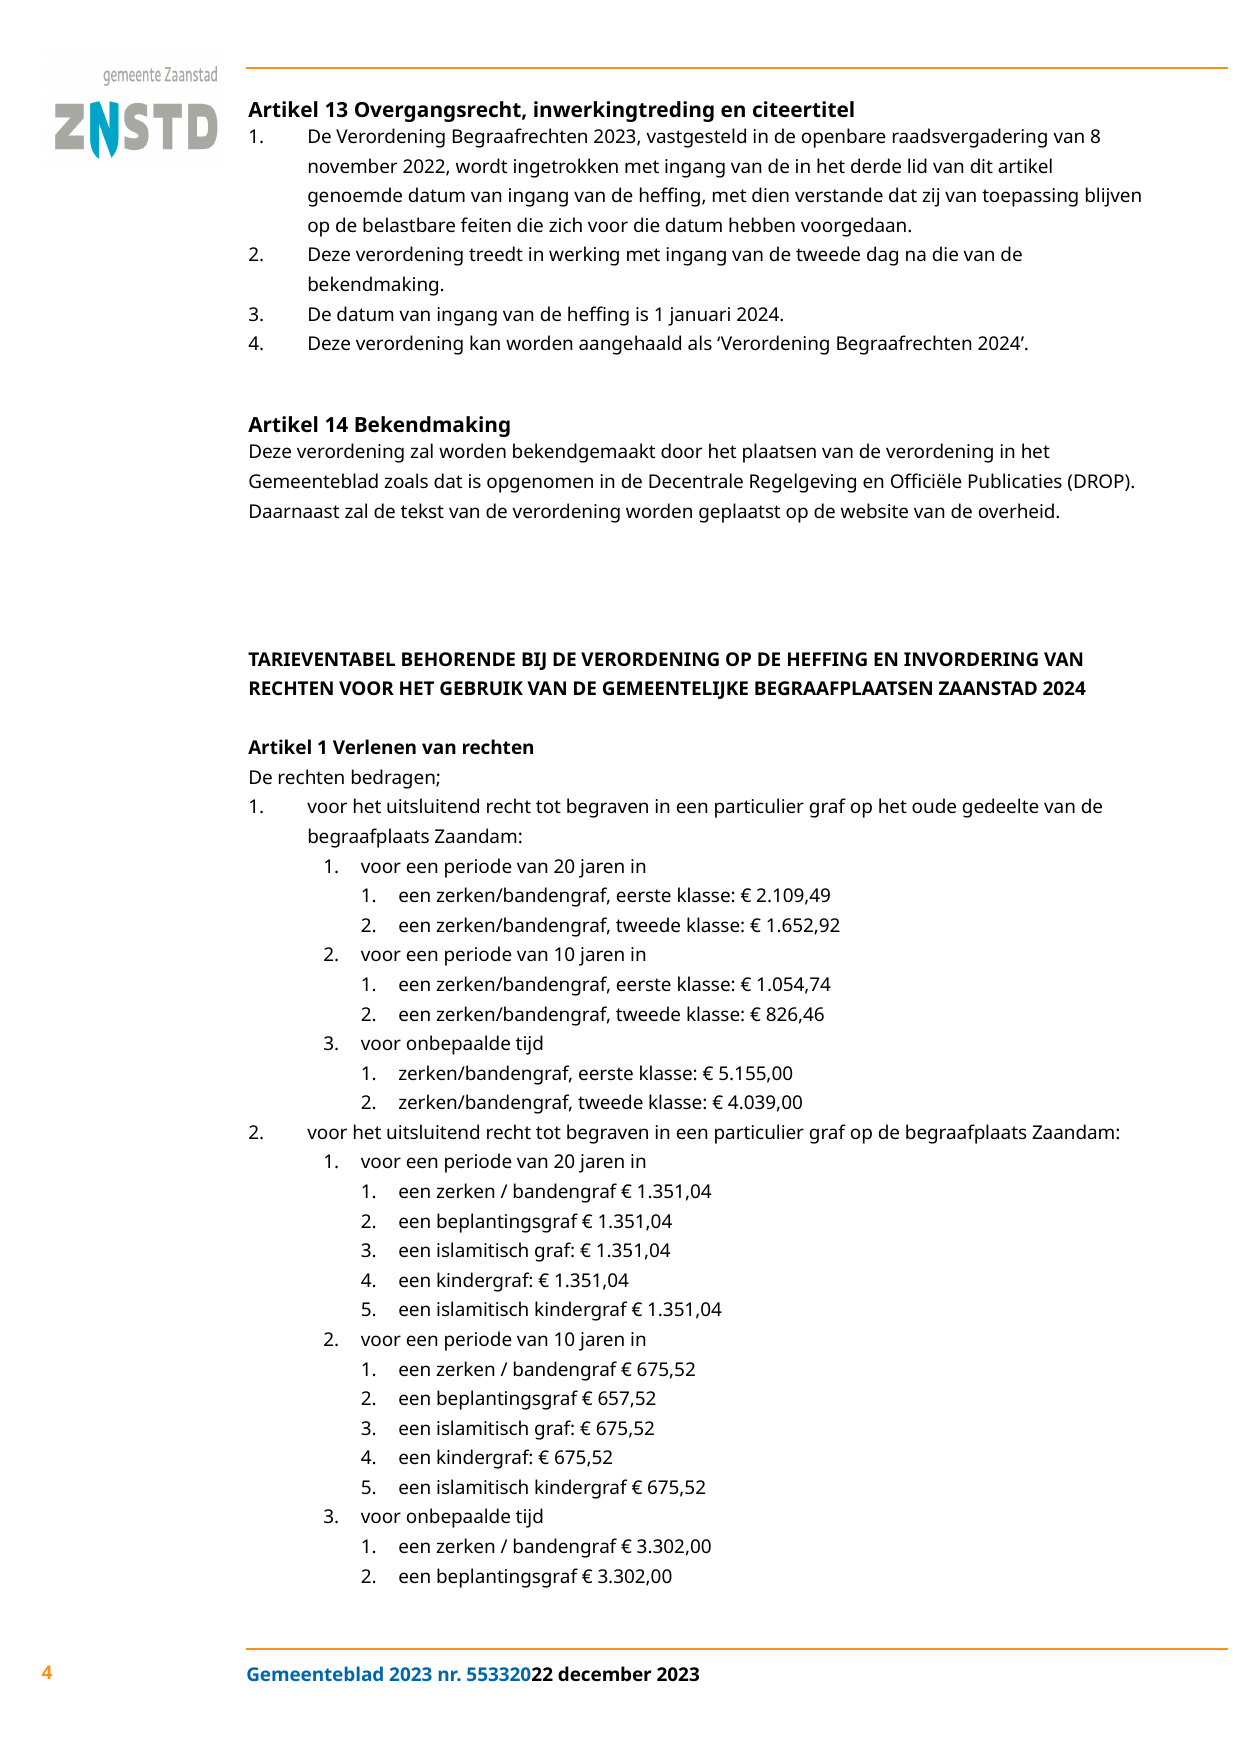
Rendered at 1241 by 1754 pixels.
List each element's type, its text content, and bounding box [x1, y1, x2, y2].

list een beplantingsgraf € 1.351,04 [361, 1208, 1152, 1234]
text Artikel 1 Verlenen van rechten [248, 734, 1152, 760]
list Deze verordening treedt in werking met ingang van de tweede dag na die van de bekendmaking. [248, 242, 1152, 297]
list voor het uitsluitend recht tot begraven in een particulier graf op de begraafplaats Zaandam: [248, 1119, 1152, 1145]
list voor een periode van 10 jaren in [323, 1326, 1152, 1352]
list een kindergraf: € 1.351,04 [361, 1267, 1152, 1293]
text Artikel 14 Bekendmaking [248, 410, 1152, 439]
list De Verordening Begraafrechten 2023, vastgesteld in de openbare raadsvergadering van 8 november 2022, wordt ingetrokken met ingang van de in het derde lid van dit artikel genoemde datum van ingang van de heffing, met dien verstande dat zij van toepassing blijven op de belastbare feiten die zich voor die datum hebben voorgedaan. [248, 123, 1152, 238]
text Artikel 13 Overgangsrecht, inwerkingtreding en citeertitel [248, 95, 1152, 123]
list een zerken/bandengraf, tweede klasse: € 826,46 [361, 1001, 1152, 1027]
list zerken/bandengraf, eerste klasse: € 5.155,00 [361, 1060, 1152, 1086]
list voor een periode van 20 jaren in [323, 853, 1152, 879]
list een islamitisch kindergraf € 675,52 [361, 1474, 1152, 1500]
list een zerken / bandengraf € 1.351,04 [361, 1178, 1152, 1204]
list zerken/bandengraf, tweede klasse: € 4.039,00 [361, 1089, 1152, 1115]
list een kindergraf: € 675,52 [361, 1444, 1152, 1470]
list een zerken/bandengraf, eerste klasse: € 1.054,74 [361, 971, 1152, 997]
list een islamitisch graf: € 675,52 [361, 1415, 1152, 1441]
list voor het uitsluitend recht tot begraven in een particulier graf op het oude gedeelte van de begraafplaats Zaandam: [248, 794, 1152, 849]
list een islamitisch graf: € 1.351,04 [361, 1237, 1152, 1263]
list De datum van ingang van de heffing is 1 januari 2024. [248, 301, 1152, 326]
text Deze verordening zal worden bekendgemaakt door het plaatsen van de verordening in het Gemeenteblad zoals dat is opgenomen in de Decentrale Regelgeving en Officiële Publicaties (DROP). Daarnaast zal de tekst van de verordening worden geplaatst op de website van de overheid. [248, 439, 1152, 524]
list een zerken / bandengraf € 675,52 [361, 1356, 1152, 1382]
list een islamitisch kindergraf € 1.351,04 [361, 1297, 1152, 1322]
list voor onbepaalde tijd [323, 1504, 1152, 1529]
list een beplantingsgraf € 657,52 [361, 1385, 1152, 1411]
list Deze verordening kan worden aangehaald als ‘Verordening Begraafrechten 2024’. [248, 330, 1152, 356]
list voor een periode van 10 jaren in [323, 942, 1152, 967]
list een zerken/bandengraf, tweede klasse: € 1.652,92 [361, 912, 1152, 938]
list voor een periode van 20 jaren in [323, 1149, 1152, 1174]
list voor onbepaalde tijd [323, 1030, 1152, 1056]
list een zerken/bandengraf, eerste klasse: € 2.109,49 [361, 882, 1152, 908]
picture [41, 47, 231, 172]
text TARIEVENTABEL BEHORENDE BIJ DE VERORDENING OP DE HEFFING EN INVORDERING VAN RECHTEN VOOR HET GEBRUIK VAN DE GEMEENTELIJKE BEGRAAFPLAATSEN ZAANSTAD 2024 [248, 646, 1152, 701]
list een beplantingsgraf € 3.302,00 [361, 1563, 1152, 1589]
list een zerken / bandengraf € 3.302,00 [361, 1533, 1152, 1559]
text De rechten bedragen; [248, 764, 1152, 790]
